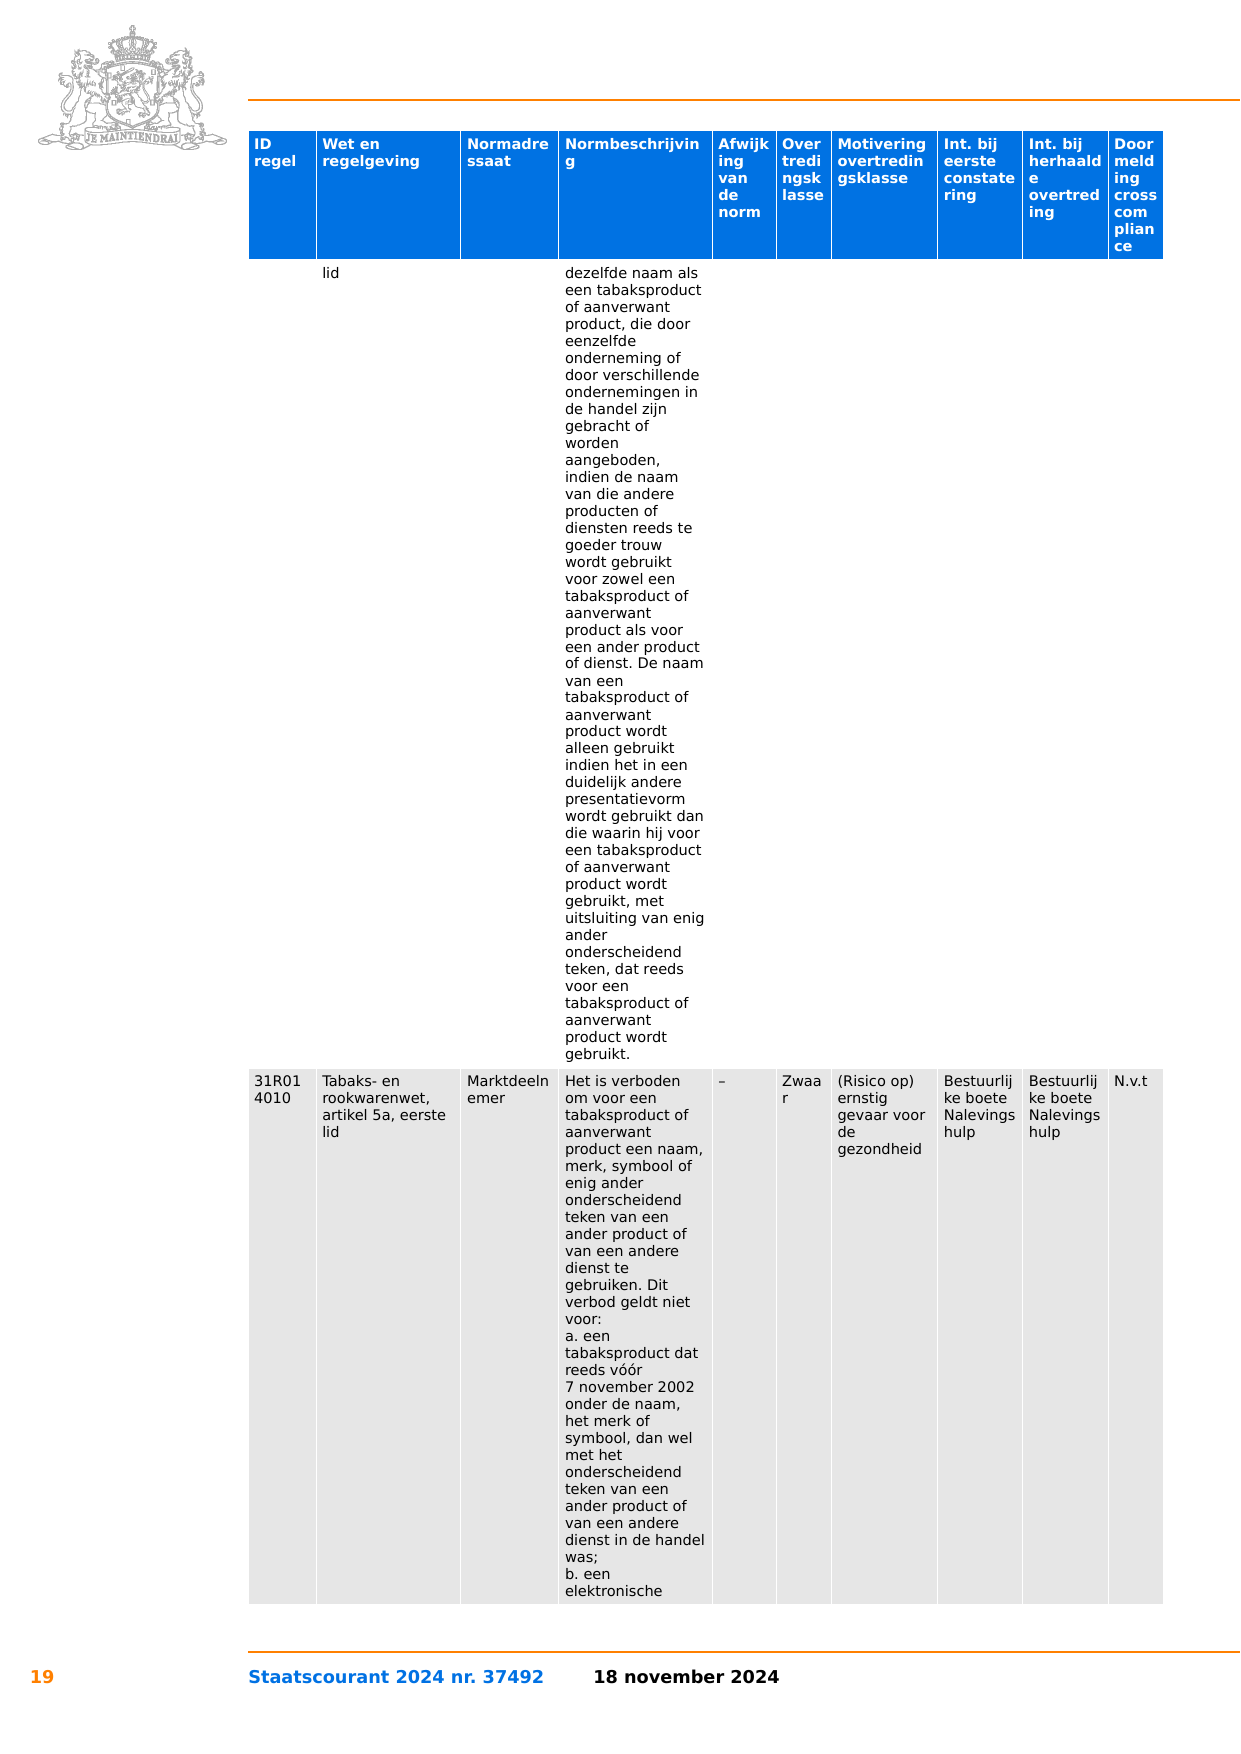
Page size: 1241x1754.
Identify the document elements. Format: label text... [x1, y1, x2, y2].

table_cell Marktdeelnemer [461, 1069, 558, 1604]
table_cell Tabaks- en rookwarenwet, artikel 5a, eerste lid [317, 1069, 460, 1604]
table_header Int. bij herhaalde overtreding [1023, 131, 1108, 259]
table_cell dezelfde naam als een tabaksproduct of aanverwant product, die door eenzelfde onderneming of door verschillende ondernemingen in de handel zijn gebracht of worden aangeboden, indien de naam van die andere producten of diensten reeds te goeder trouw wordt gebruikt voor zowel een tabaksproduct of aanverwant product als voor een ander product of dienst. De naam van een tabaksproduct of aanverwant product wordt alleen gebruikt indien het in een duidelijk andere presentatievorm wordt gebruikt dan die waarin hij voor een tabaksproduct of aanverwant product wordt gebruikt, met uitsluiting van enig ander onderscheidend teken, dat reeds voor een tabaksproduct of aanverwant product wordt gebruikt. [559, 260, 712, 1068]
table_header ID regel [249, 131, 316, 259]
table_cell [713, 260, 776, 1068]
table_cell [832, 260, 937, 1068]
table_header Normbeschrijving [559, 131, 712, 259]
table_cell [461, 260, 558, 1068]
table_header Int. bij eerste constatering [938, 131, 1022, 259]
table_cell Zwaar [777, 1069, 831, 1604]
table_cell (Risico op) ernstig gevaar voor de gezondheid [832, 1069, 937, 1604]
table_cell Het is verboden om voor een tabaksproduct of aanverwant product een naam, merk, symbool of enig ander onderscheidend teken van een ander product of van een andere dienst te gebruiken. Dit verbod geldt niet voor: a. een tabaksproduct dat reeds vóór 7 november 2002 onder de naam, het merk of symbool, dan wel met het onderscheidend teken van een ander product of van een andere dienst in de handel was; b. een elektronische [559, 1069, 712, 1604]
table_header Motivering overtredingsklasse [832, 131, 937, 259]
table_cell lid [317, 260, 460, 1068]
table_header Afwijking van de norm [713, 131, 776, 259]
table_cell N.v.t [1109, 1069, 1163, 1604]
table_header Normadressaat [461, 131, 558, 259]
table_cell 31R014010 [249, 1069, 316, 1604]
table_cell [1023, 260, 1108, 1068]
table_header Overtredingsklasse [777, 131, 831, 259]
table_header Wet en regelgeving [317, 131, 460, 259]
table_cell [1109, 260, 1163, 1068]
table_cell – [713, 1069, 776, 1604]
picture [38, 25, 227, 150]
table_cell [777, 260, 831, 1068]
table_cell Bestuurlijke boete Nalevingshulp [1023, 1069, 1108, 1604]
table_cell Bestuurlijke boete Nalevingshulp [938, 1069, 1022, 1604]
table_header Doormelding cross compliance [1109, 131, 1163, 259]
table_cell [249, 260, 316, 1068]
table_cell [938, 260, 1022, 1068]
